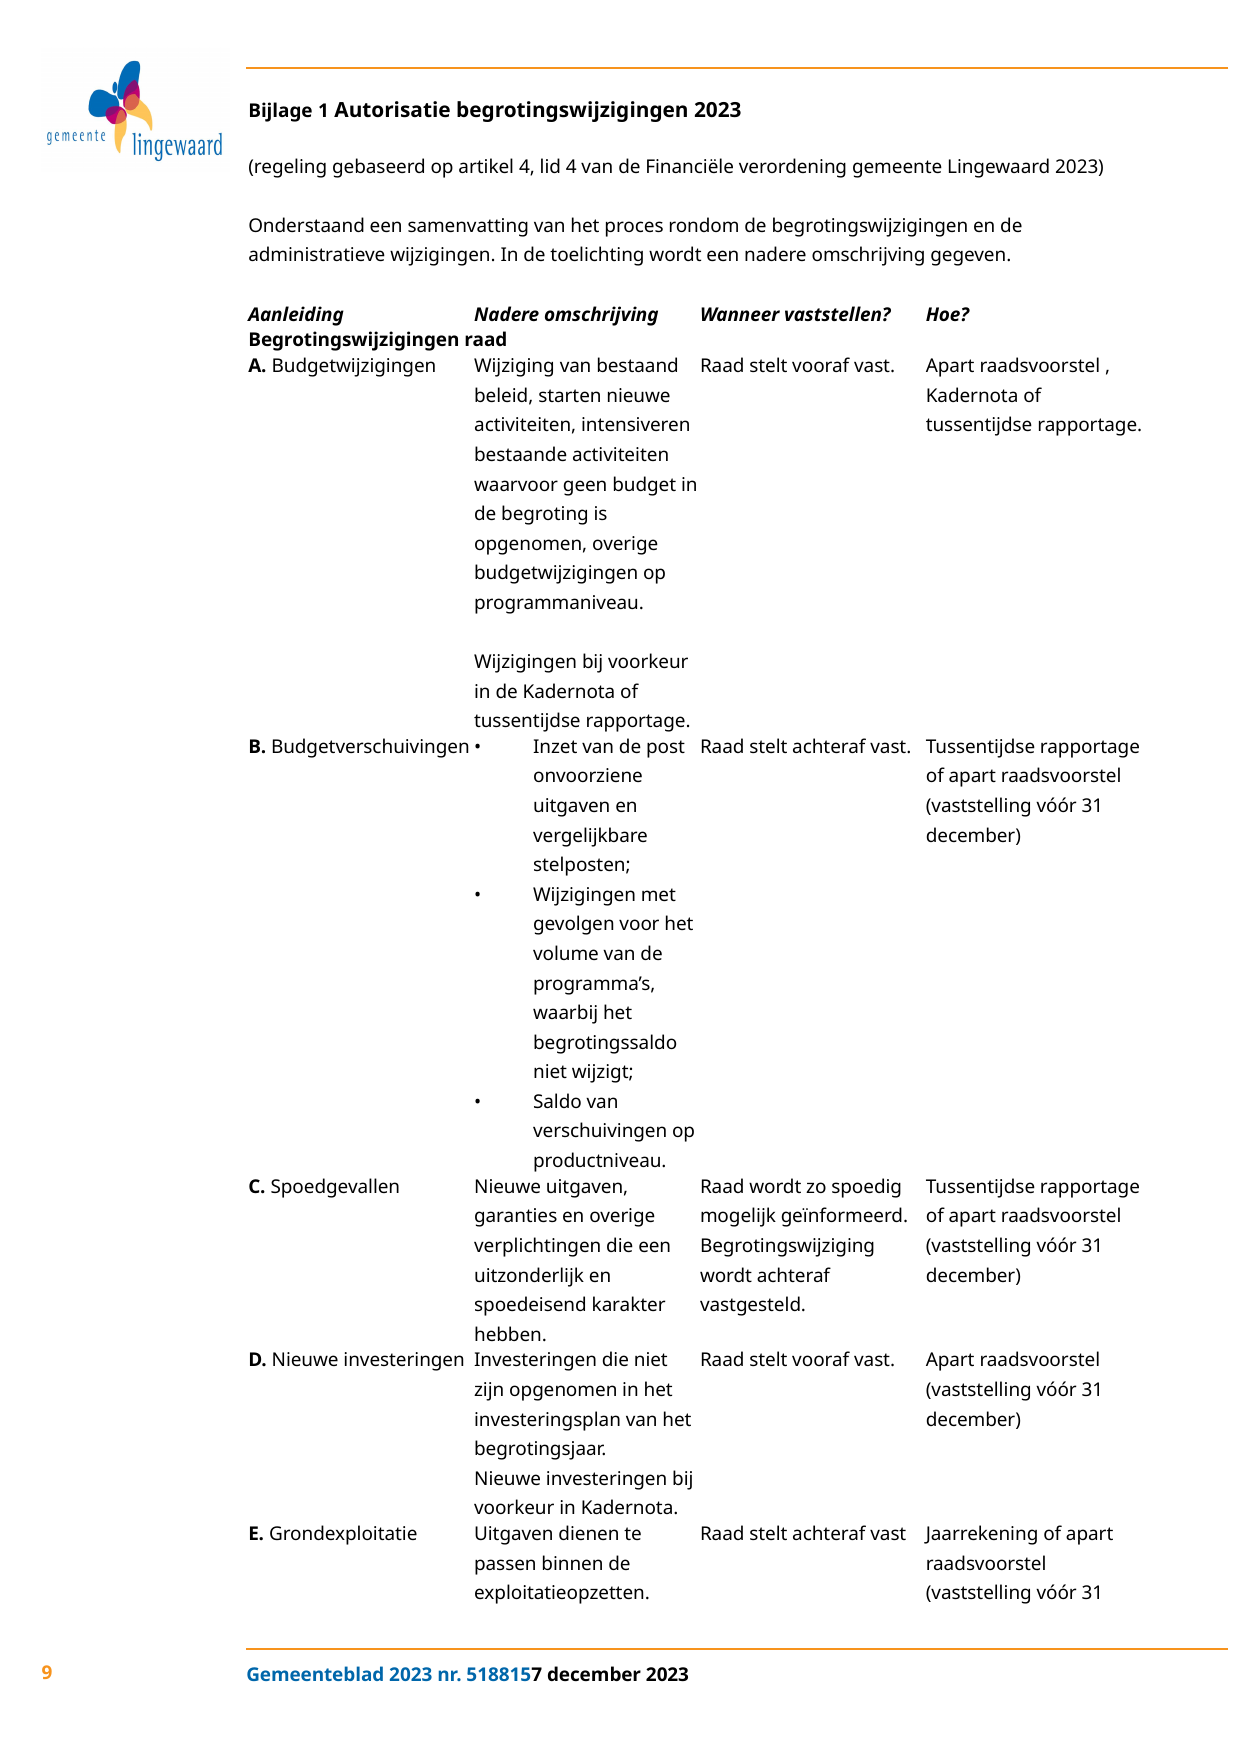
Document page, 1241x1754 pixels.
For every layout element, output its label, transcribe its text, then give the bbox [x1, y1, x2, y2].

table_cell Raad stelt vooraf vast. [700, 1347, 926, 1520]
text Bijlage 1 Autorisatie begrotingswijzigingen 2023 [248, 95, 1152, 123]
text Onderstaand een samenvatting van het proces rondom de begrotingswijzigingen en de administratieve wijzigingen. In de toelichting wordt een nadere omschrijving gegeven. [248, 212, 1152, 267]
table_cell Wijziging van bestaand beleid, starten nieuwe activiteiten, intensiveren bestaande activiteiten waarvoor geen budget in de begroting is opgenomen, overige budgetwijzigingen op programmaniveau. Wijzigingen bij voorkeur in de Kadernota of tussentijdse rapportage. [474, 353, 700, 733]
table_cell E. Grondexploitatie [248, 1520, 474, 1605]
table_cell Tussentijdse rapportage of apart raadsvoorstel (vaststelling vóór 31 december) [926, 1173, 1152, 1347]
table_cell Apart raadsvoorstel (vaststelling vóór 31 december) [926, 1347, 1152, 1520]
table_header Nadere omschrijving [474, 301, 700, 327]
table_cell Raad stelt vooraf vast. [700, 353, 926, 733]
table_header Aanleiding [248, 301, 474, 327]
table_cell A. Budgetwijzigingen [248, 353, 474, 733]
table_cell Tussentijdse rapportage of apart raadsvoorstel (vaststelling vóór 31 december) [926, 733, 1152, 1173]
table_cell Uitgaven dienen te passen binnen de exploitatieopzetten. [474, 1520, 700, 1605]
table_cell Apart raadsvoorstel , Kadernota of tussentijdse rapportage. [926, 353, 1152, 733]
table_cell D. Nieuwe investeringen [248, 1347, 474, 1520]
table_cell Raad stelt achteraf vast [700, 1520, 926, 1605]
text (regeling gebaseerd op artikel 4, lid 4 van de Financiële verordening gemeente Lingewaard 2023) [248, 153, 1152, 179]
table_cell Raad wordt zo spoedig mogelijk geïnformeerd. Begrotingswijziging wordt achteraf vastgesteld. [700, 1173, 926, 1347]
table_cell Inzet van de post onvoorziene uitgaven en vergelijkbare stelposten; Wijzigingen met gevolgen voor het volume van de programma’s, waarbij het begrotingssaldo niet wijzigt; Saldo van verschuivingen op productniveau. [474, 733, 700, 1173]
table_cell Jaarrekening of apart raadsvoorstel (vaststelling vóór 31 [926, 1520, 1152, 1605]
table_cell B. Budgetverschuivingen [248, 733, 474, 1173]
table_cell Investeringen die niet zijn opgenomen in het investeringsplan van het begrotingsjaar. Nieuwe investeringen bij voorkeur in Kadernota. [474, 1347, 700, 1520]
table_cell Begrotingswijzigingen raad [248, 327, 1152, 352]
table_header Hoe? [926, 301, 1152, 327]
table_cell Raad stelt achteraf vast. [700, 733, 926, 1173]
picture [41, 47, 231, 172]
table_cell C. Spoedgevallen [248, 1173, 474, 1347]
table_cell Nieuwe uitgaven, garanties en overige verplichtingen die een uitzonderlijk en spoedeisend karakter hebben. [474, 1173, 700, 1347]
table_header Wanneer vaststellen? [700, 301, 926, 327]
